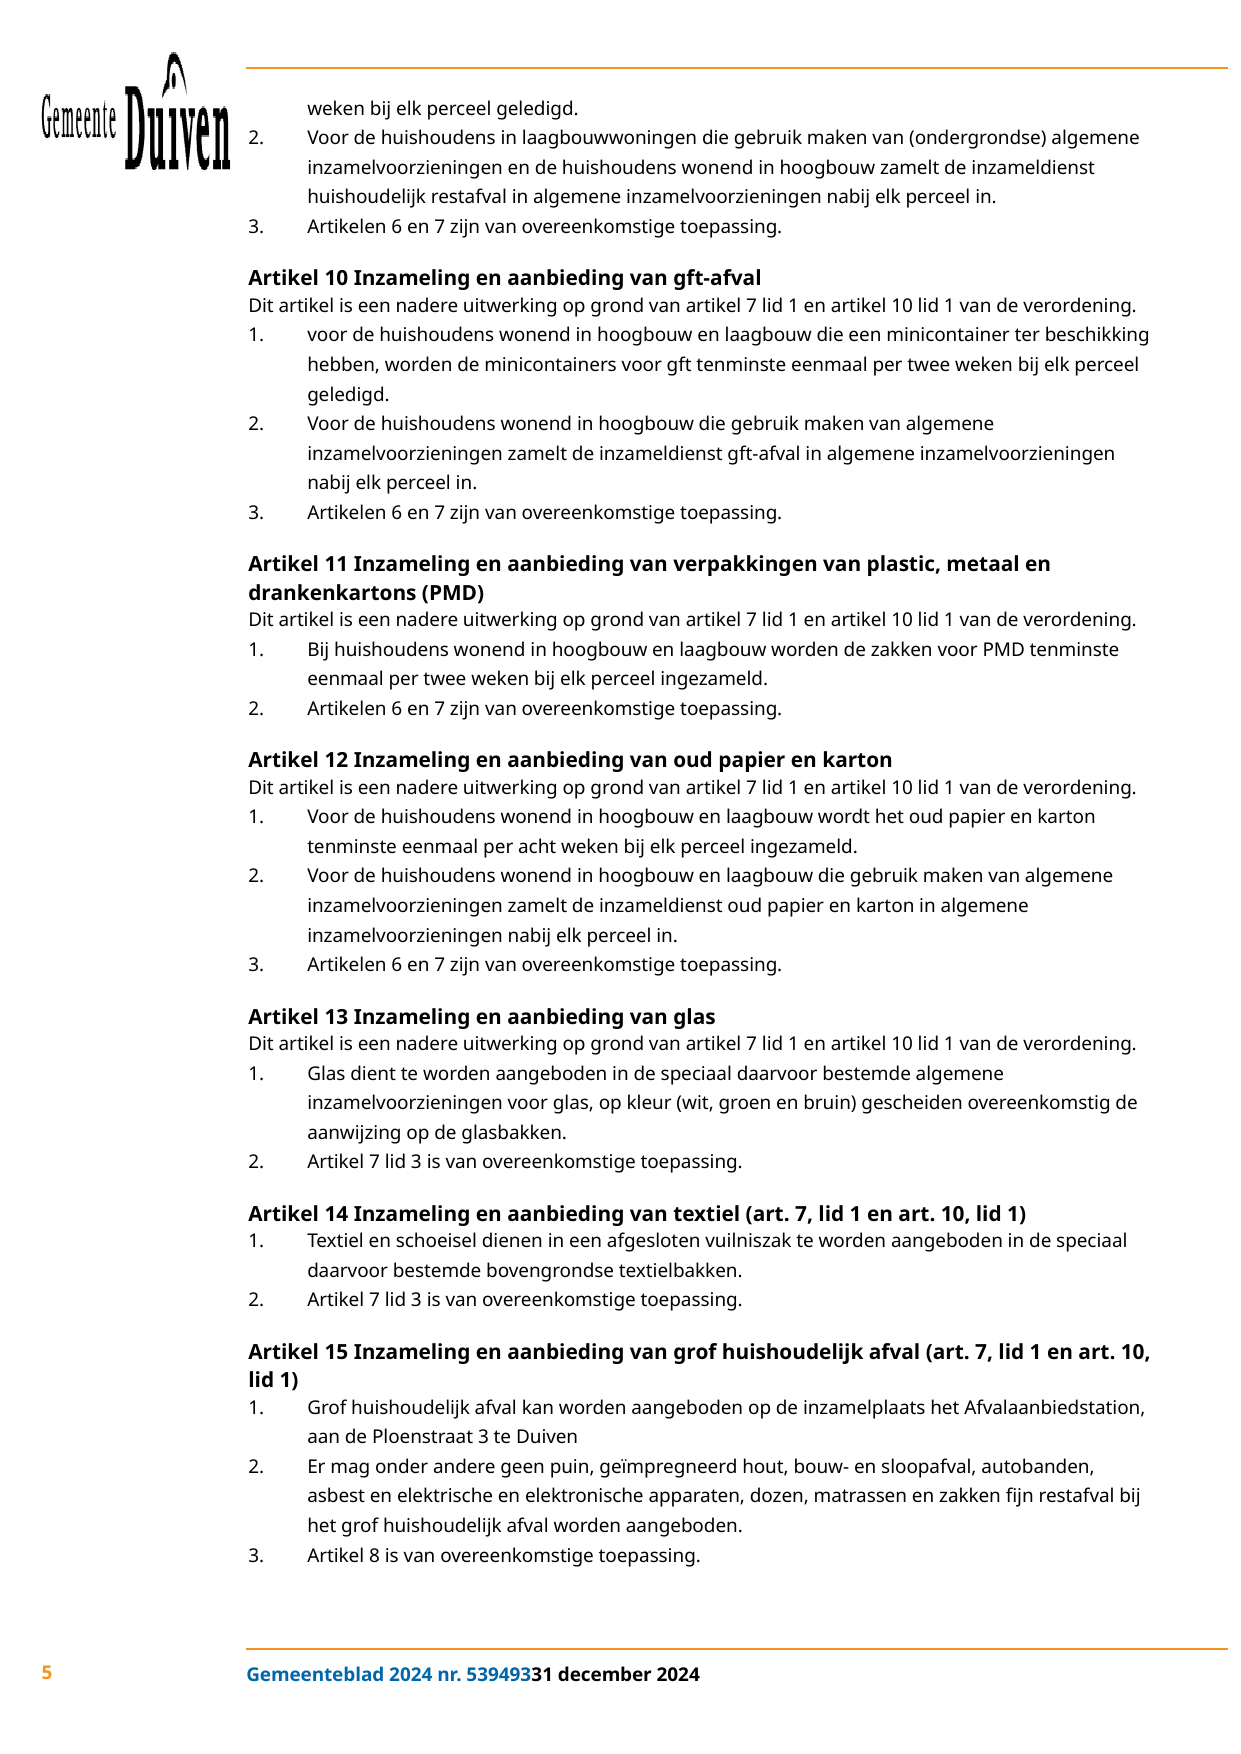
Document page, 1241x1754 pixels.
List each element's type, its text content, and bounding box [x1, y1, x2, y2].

text Artikel 11 Inzameling en aanbieding van verpakkingen van plastic, metaal en drankenkartons (PMD) [248, 549, 1152, 606]
list weken bij elk perceel geledigd. [248, 95, 1152, 121]
list Er mag onder andere geen puin, geïmpregneerd hout, bouw- en sloopafval, autobanden, asbest en elektrische en elektronische apparaten, dozen, matrassen en zakken fijn restafval bij het grof huishoudelijk afval worden aangeboden. [248, 1453, 1152, 1538]
list Artikel 7 lid 3 is van overeenkomstige toepassing. [248, 1149, 1152, 1174]
list Voor de huishoudens wonend in hoogbouw die gebruik maken van algemene inzamelvoorzieningen zamelt de inzameldienst gft-afval in algemene inzamelvoorzieningen nabij elk perceel in. [248, 410, 1152, 495]
text Dit artikel is een nadere uitwerking op grond van artikel 7 lid 1 en artikel 10 lid 1 van de verordening. [248, 292, 1152, 318]
text Dit artikel is een nadere uitwerking op grond van artikel 7 lid 1 en artikel 10 lid 1 van de verordening. [248, 1030, 1152, 1056]
text Dit artikel is een nadere uitwerking op grond van artikel 7 lid 1 en artikel 10 lid 1 van de verordening. [248, 606, 1152, 632]
list Glas dient te worden aangeboden in de speciaal daarvoor bestemde algemene inzamelvoorzieningen voor glas, op kleur (wit, groen en bruin) gescheiden overeenkomstig de aanwijzing op de glasbakken. [248, 1060, 1152, 1145]
text Dit artikel is een nadere uitwerking op grond van artikel 7 lid 1 en artikel 10 lid 1 van de verordening. [248, 774, 1152, 800]
text Artikel 10 Inzameling en aanbieding van gft-afval [248, 263, 1152, 292]
text Artikel 13 Inzameling en aanbieding van glas [248, 1002, 1152, 1030]
list Voor de huishoudens wonend in hoogbouw en laagbouw die gebruik maken van algemene inzamelvoorzieningen zamelt de inzameldienst oud papier en karton in algemene inzamelvoorzieningen nabij elk perceel in. [248, 863, 1152, 948]
list Artikelen 6 en 7 zijn van overeenkomstige toepassing. [248, 695, 1152, 721]
text Artikel 12 Inzameling en aanbieding van oud papier en karton [248, 746, 1152, 774]
list Artikelen 6 en 7 zijn van overeenkomstige toepassing. [248, 499, 1152, 525]
list Artikelen 6 en 7 zijn van overeenkomstige toepassing. [248, 213, 1152, 239]
list Voor de huishoudens wonend in hoogbouw en laagbouw wordt het oud papier en karton tenminste eenmaal per acht weken bij elk perceel ingezameld. [248, 803, 1152, 859]
list Textiel en schoeisel dienen in een afgesloten vuilniszak te worden aangeboden in de speciaal daarvoor bestemde bovengrondse textielbakken. [248, 1227, 1152, 1283]
list Artikel 7 lid 3 is van overeenkomstige toepassing. [248, 1287, 1152, 1312]
text Artikel 14 Inzameling en aanbieding van textiel (art. 7, lid 1 en art. 10, lid 1) [248, 1199, 1152, 1227]
list Artikel 8 is van overeenkomstige toepassing. [248, 1542, 1152, 1568]
list Bij huishoudens wonend in hoogbouw en laagbouw worden de zakken voor PMD tenminste eenmaal per twee weken bij elk perceel ingezameld. [248, 636, 1152, 691]
picture [41, 47, 231, 172]
list Artikelen 6 en 7 zijn van overeenkomstige toepassing. [248, 951, 1152, 977]
list Grof huishoudelijk afval kan worden aangeboden op de inzamelplaats het Afvalaanbiedstation, aan de Ploenstraat 3 te Duiven [248, 1394, 1152, 1449]
list voor de huishoudens wonend in hoogbouw en laagbouw die een minicontainer ter beschikking hebben, worden de minicontainers voor gft tenminste eenmaal per twee weken bij elk perceel geledigd. [248, 322, 1152, 406]
list Voor de huishoudens in laagbouwwoningen die gebruik maken van (ondergrondse) algemene inzamelvoorzieningen en de huishoudens wonend in hoogbouw zamelt de inzameldienst huishoudelijk restafval in algemene inzamelvoorzieningen nabij elk perceel in. [248, 124, 1152, 209]
text Artikel 15 Inzameling en aanbieding van grof huishoudelijk afval (art. 7, lid 1 en art. 10, lid 1) [248, 1337, 1152, 1394]
